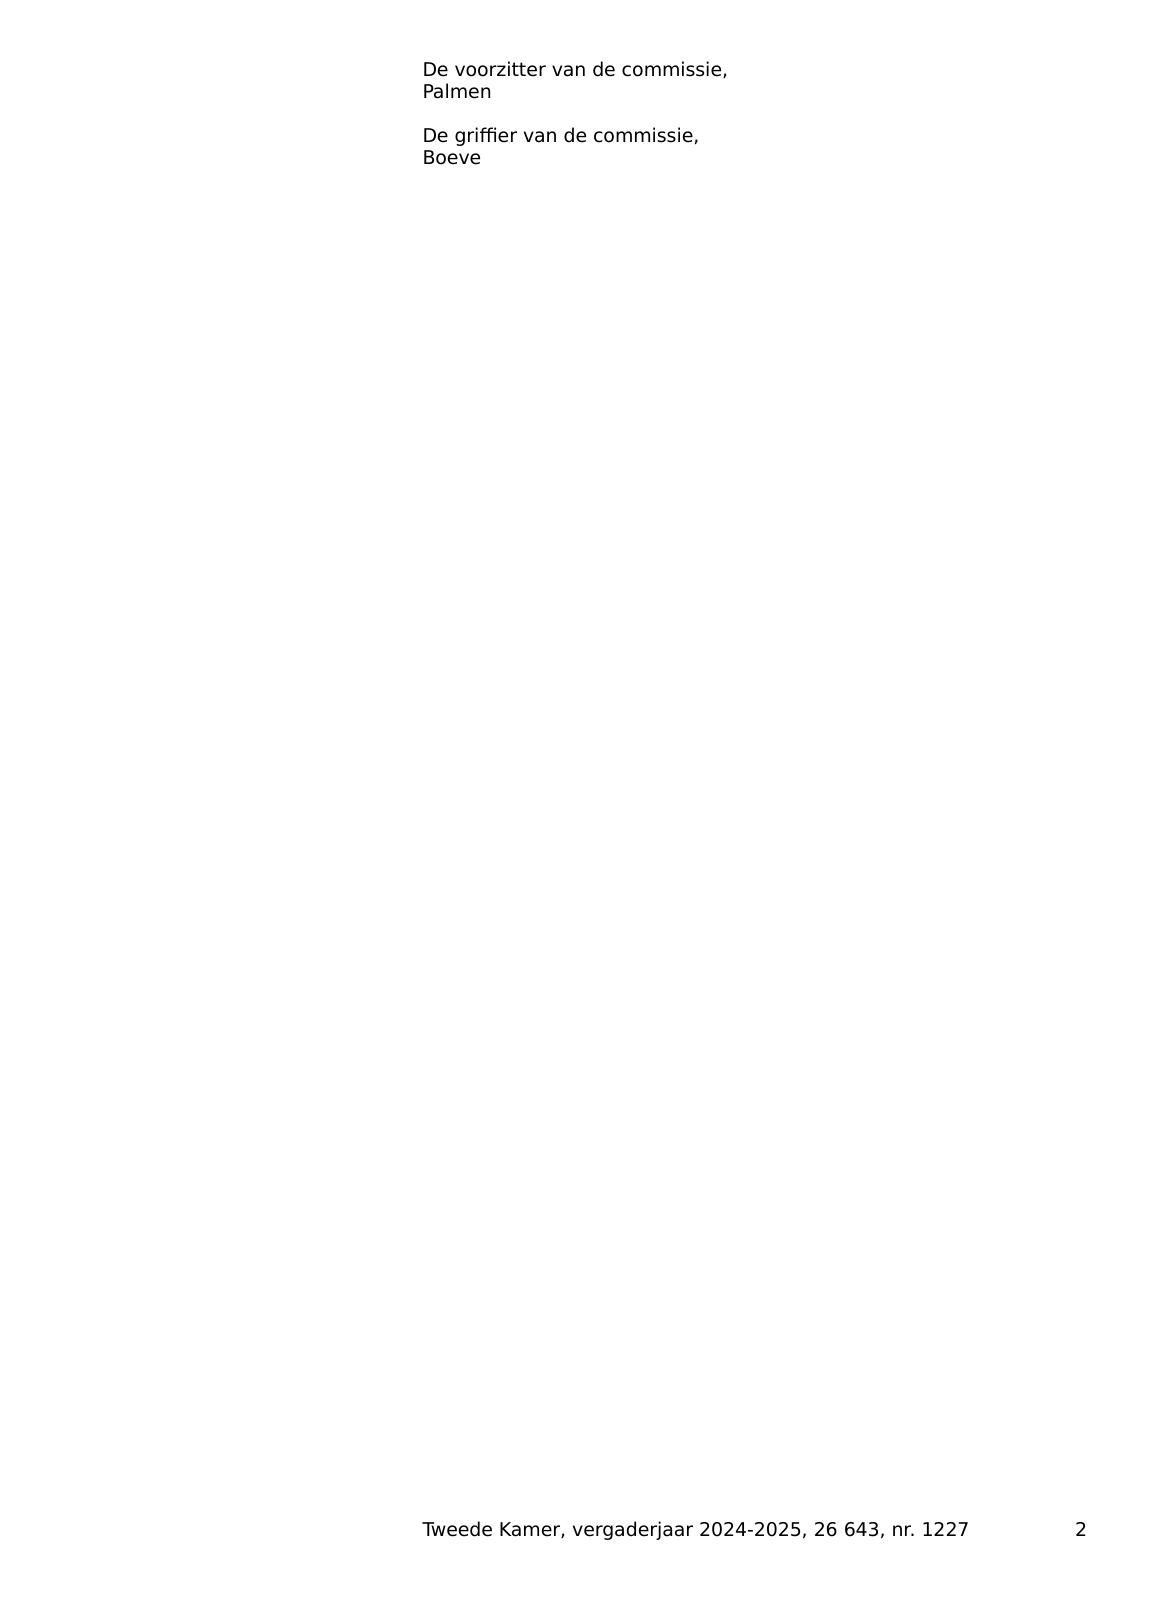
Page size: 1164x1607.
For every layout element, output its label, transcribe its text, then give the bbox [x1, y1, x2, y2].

text De griffier van de commissie, Boeve [422, 125, 1087, 169]
text De voorzitter van de commissie, Palmen [422, 59, 1087, 103]
